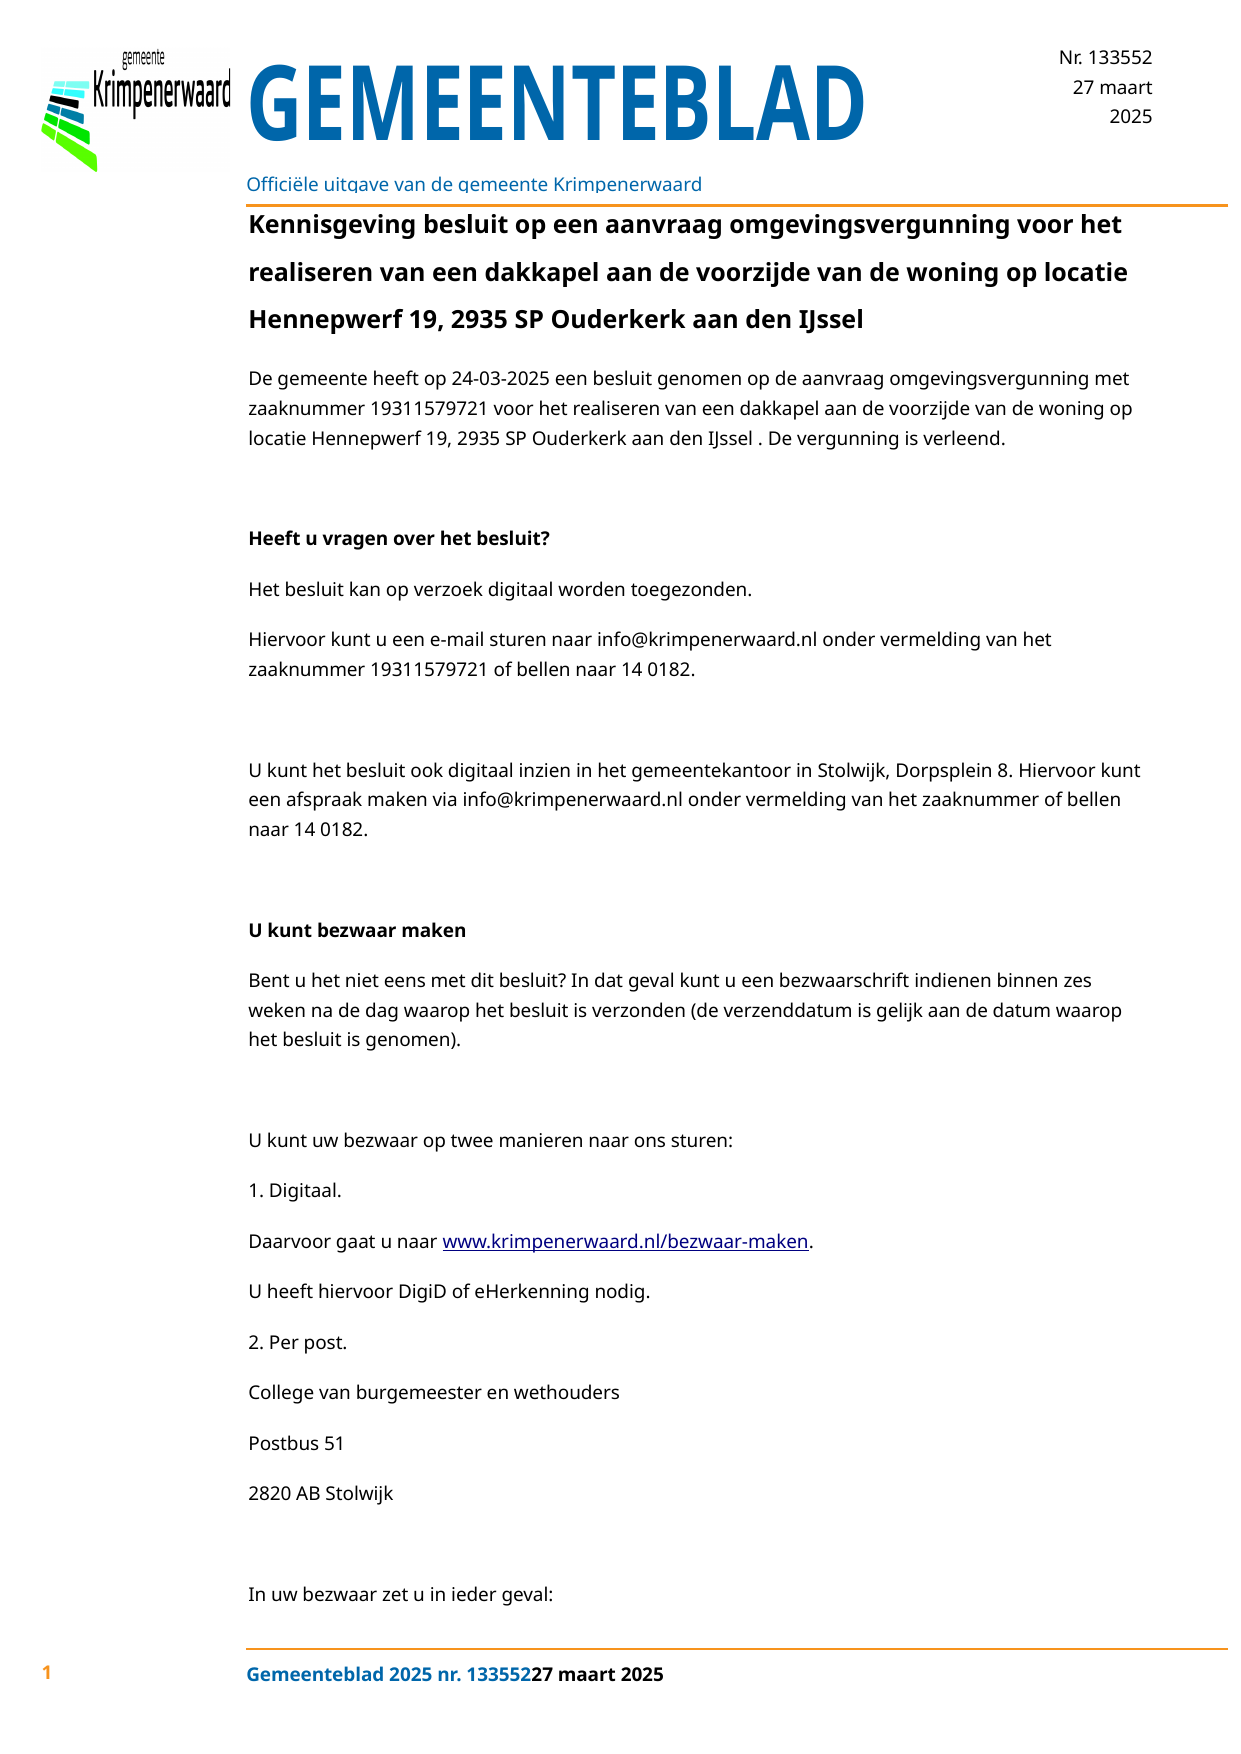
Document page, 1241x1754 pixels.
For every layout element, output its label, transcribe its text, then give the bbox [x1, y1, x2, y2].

text In uw bezwaar zet u in ieder geval: [248, 1581, 1152, 1607]
text Het besluit kan op verzoek digitaal worden toegezonden. [248, 576, 1152, 602]
text 1. Digitaal. [248, 1178, 1152, 1203]
text U kunt het besluit ook digitaal inzien in het gemeentekantoor in Stolwijk, Dorpsplein 8. Hiervoor kunt een afspraak maken via info@krimpenerwaard.nl onder vermelding van het zaaknummer of bellen naar 14 0182. [248, 757, 1152, 842]
text De gemeente heeft op 24-03-2025 een besluit genomen op de aanvraag omgevingsvergunning met zaaknummer 19311579721 voor het realiseren van een dakkapel aan de voorzijde van de woning op locatie Hennepwerf 19, 2935 SP Ouderkerk aan den IJssel . De vergunning is verleend. [248, 366, 1152, 450]
text Bent u het niet eens met dit besluit? In dat geval kunt u een bezwaarschrift indienen binnen zes weken na de dag waarop het besluit is verzonden (de verzenddatum is gelijk aan de datum waarop het besluit is genomen). [248, 967, 1152, 1052]
text Heeft u vragen over het besluit? [248, 526, 1152, 551]
text Postbus 51 [248, 1430, 1152, 1455]
text Daarvoor gaat u naar www.krimpenerwaard.nl/bezwaar-maken. [248, 1228, 1152, 1254]
text U kunt uw bezwaar op twee manieren naar ons sturen: [248, 1127, 1152, 1153]
text 2. Per post. [248, 1329, 1152, 1354]
text U heeft hiervoor DigiD of eHerkenning nodig. [248, 1278, 1152, 1304]
picture [41, 47, 231, 172]
text College van burgemeester en wethouders [248, 1379, 1152, 1405]
text Hiervoor kunt u een e-mail sturen naar info@krimpenerwaard.nl onder vermelding van het zaaknummer 19311579721 of bellen naar 14 0182. [248, 626, 1152, 682]
text Kennisgeving besluit op een aanvraag omgevingsvergunning voor het realiseren van een dakkapel aan de voorzijde van de woning op locatie Hennepwerf 19, 2935 SP Ouderkerk aan den IJssel [248, 207, 1152, 336]
text 2820 AB Stolwijk [248, 1480, 1152, 1506]
text U kunt bezwaar maken [248, 917, 1152, 942]
